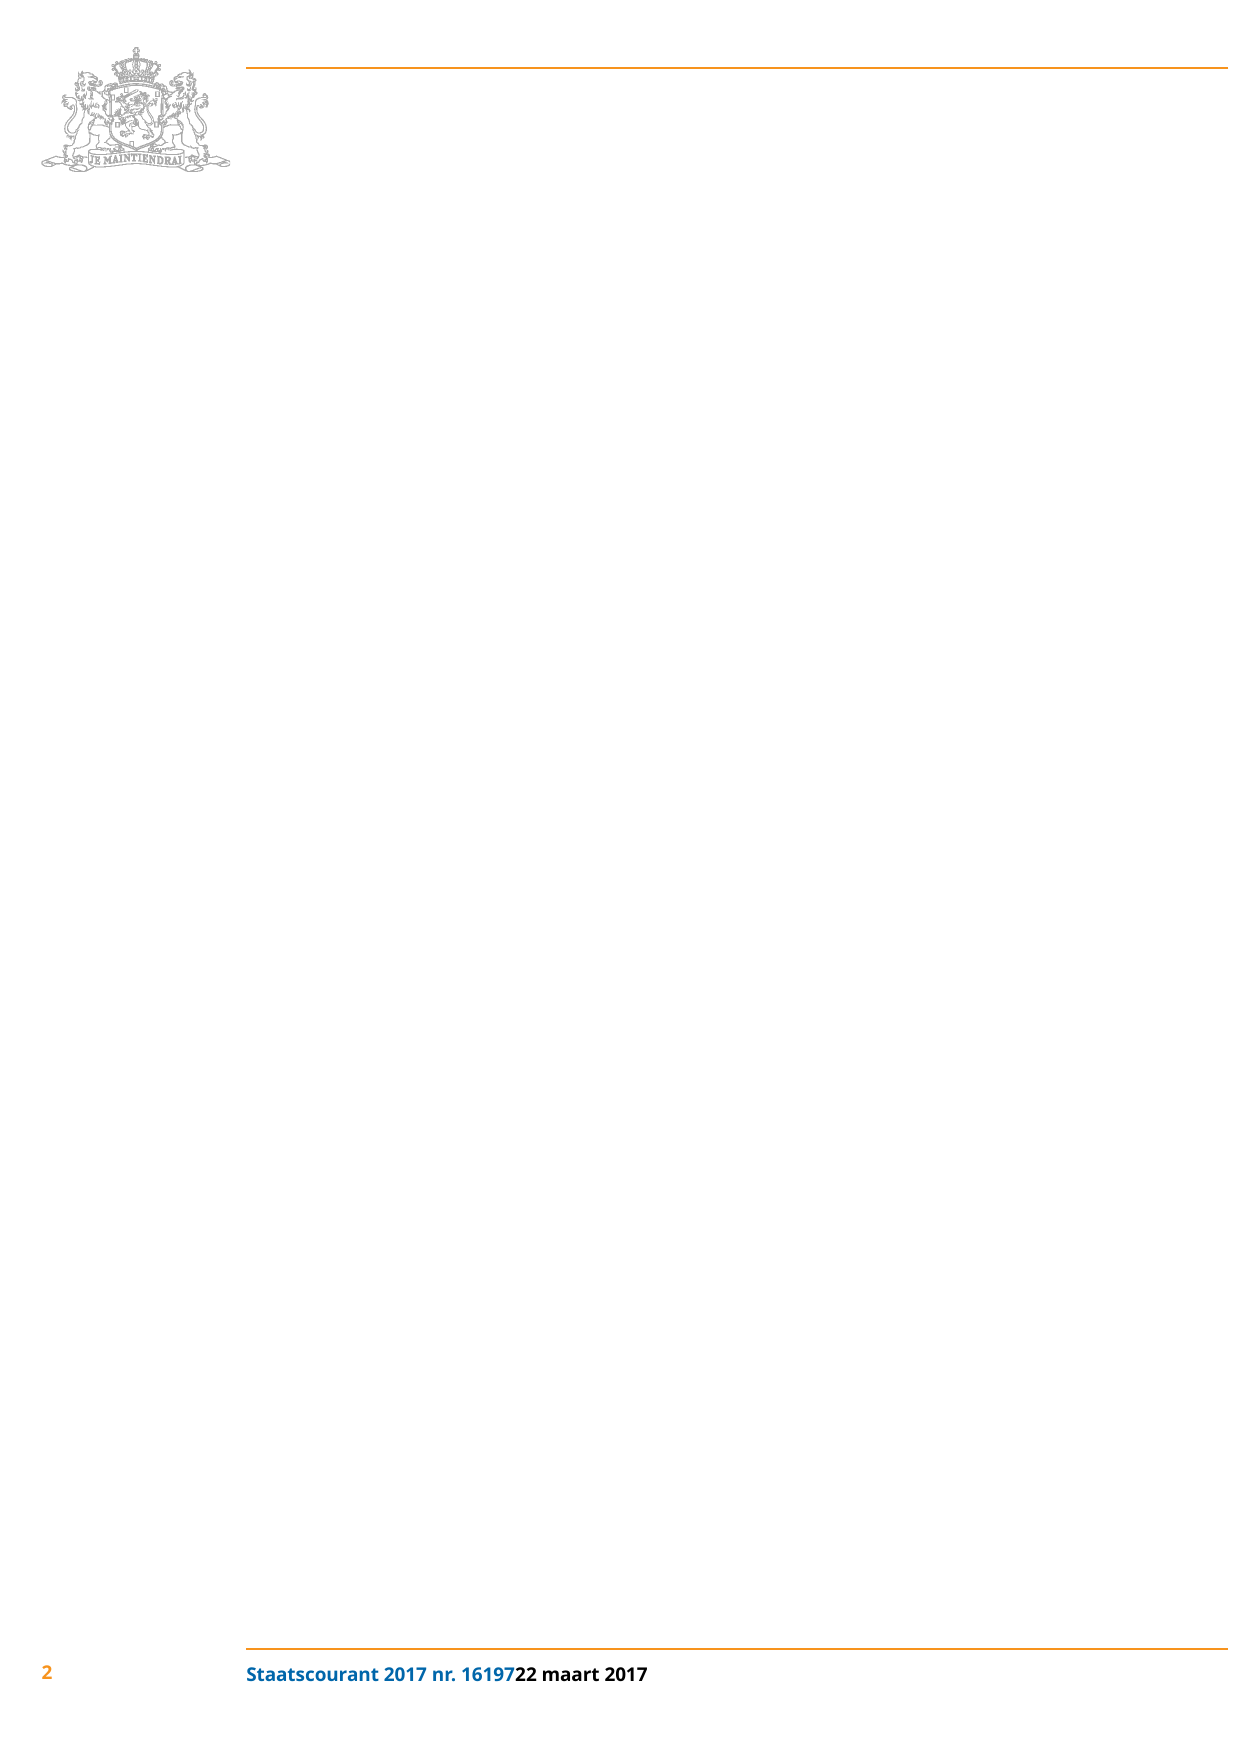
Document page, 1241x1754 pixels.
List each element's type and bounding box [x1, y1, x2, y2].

picture [41, 47, 231, 172]
